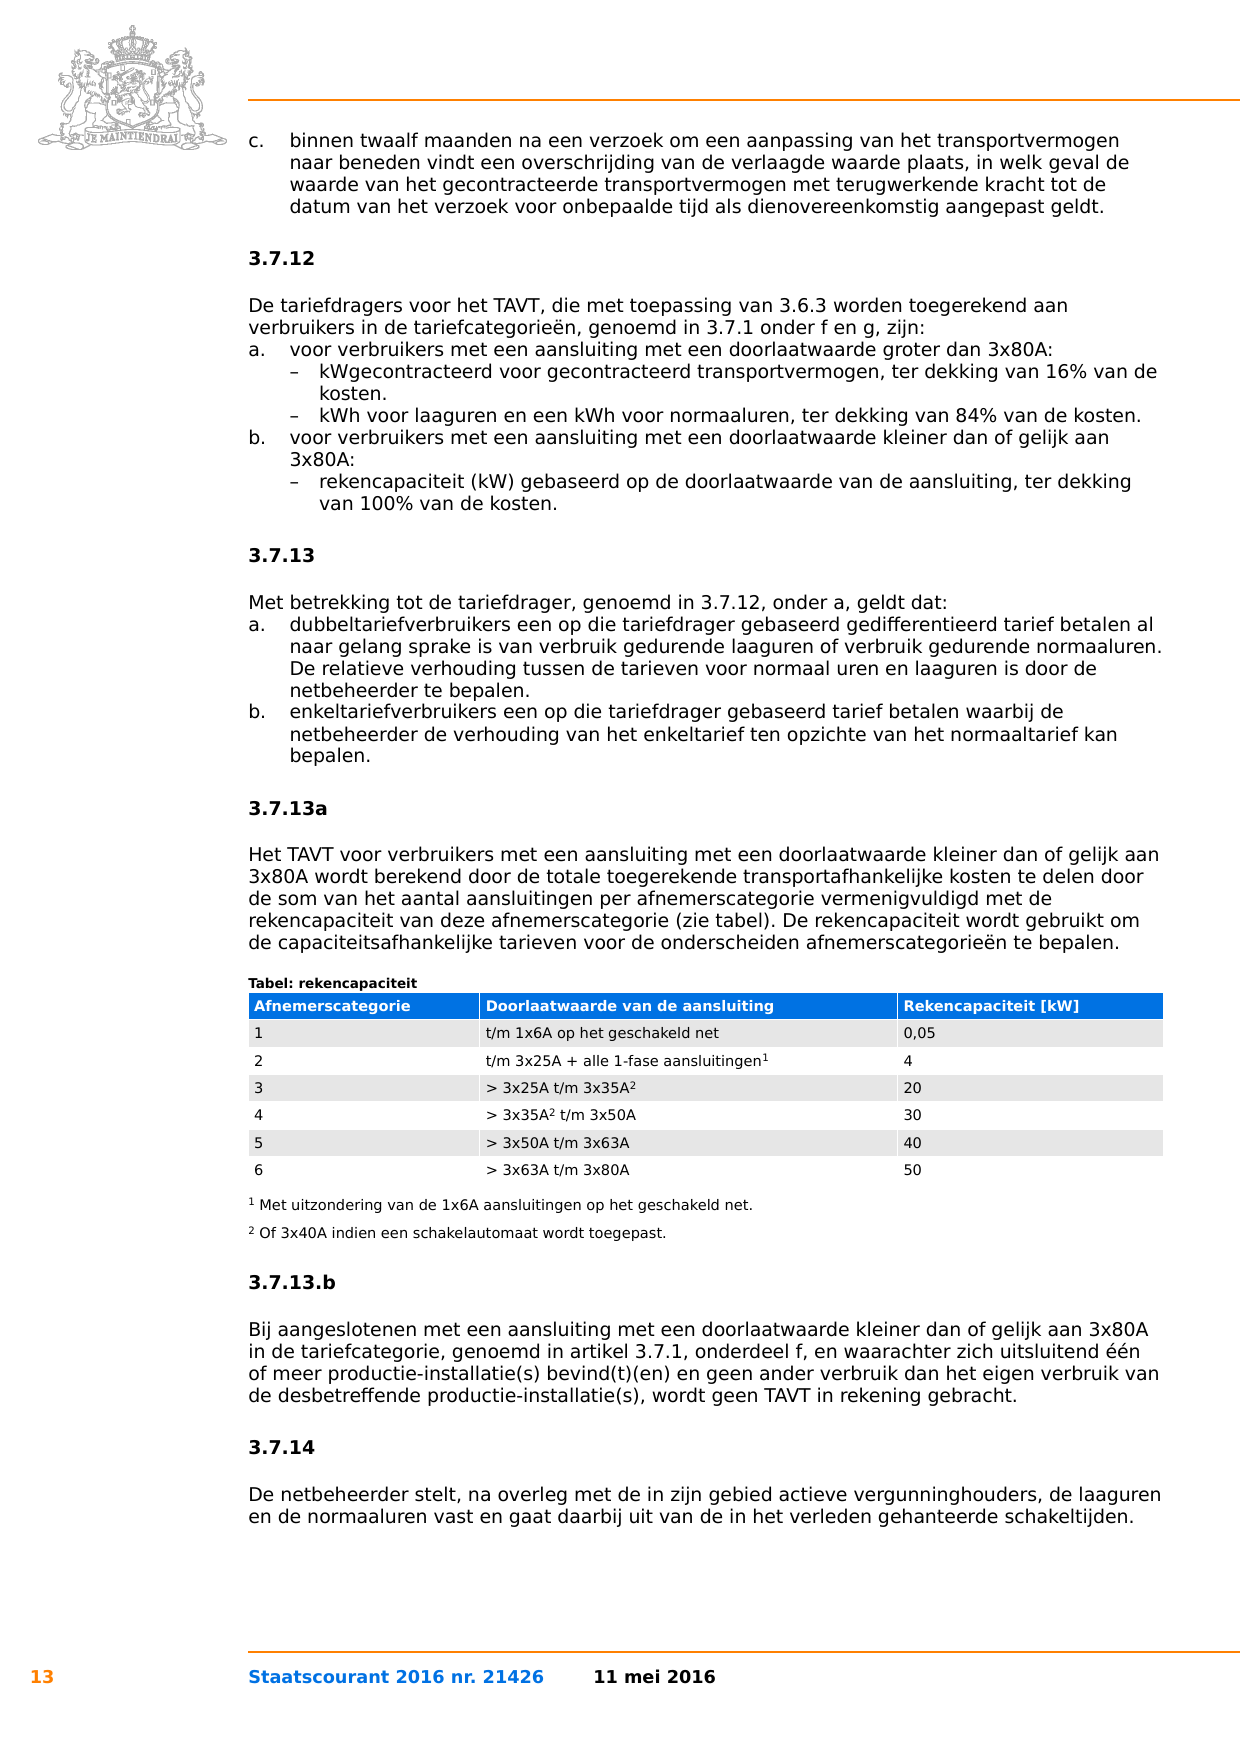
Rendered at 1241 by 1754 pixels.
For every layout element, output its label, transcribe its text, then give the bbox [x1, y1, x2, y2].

text – rekencapaciteit (kW) gebaseerd op de doorlaatwaarde van de aansluiting, ter dekking van 100% van de kosten. [289, 471, 1163, 514]
table_cell 5 [249, 1130, 479, 1156]
table_cell Rekencapaciteit [kW] [898, 993, 1163, 1019]
table_cell 40 [898, 1130, 1163, 1156]
subtitle 3.7.13.b [248, 1272, 1163, 1294]
table_cell 4 [898, 1048, 1163, 1074]
text – kWgecontracteerd voor gecontracteerd transportvermogen, ter dekking van 16% van de kosten. [289, 361, 1163, 405]
text b. voor verbruikers met een aansluiting met een doorlaatwaarde kleiner dan of gelijk aan 3x80A: [248, 427, 1163, 471]
table_cell 2 [249, 1048, 479, 1074]
table_cell 50 [898, 1157, 1163, 1184]
table_cell t/m 3x25A + alle 1-fase aansluitingen1 [480, 1048, 897, 1074]
text Het TAVT voor verbruikers met een aansluiting met een doorlaatwaarde kleiner dan of gelijk aan 3x80A wordt berekend door de totale toegerekende transportafhankelijke kosten te delen door de som van het aantal aansluitingen per afnemerscategorie vermenigvuldigd met de rekencapaciteit van deze afnemerscategorie (zie tabel). De rekencapaciteit wordt gebruikt om de capaciteitsafhankelijke tarieven voor de onderscheiden afnemerscategorieën te bepalen. [248, 844, 1163, 954]
table_cell 0,05 [898, 1020, 1163, 1047]
subtitle 3.7.13a [248, 797, 1163, 819]
table_cell 4 [249, 1103, 479, 1129]
table_cell 1 Met uitzondering van de 1x6A aansluitingen op het geschakeld net. 2 Of 3x40A indien een schakelautomaat wordt toegepast. [248, 1185, 1163, 1242]
text – kWh voor laaguren en een kWh voor normaaluren, ter dekking van 84% van de kosten. [289, 405, 1163, 427]
subtitle 3.7.14 [248, 1437, 1163, 1459]
text De netbeheerder stelt, na overleg met de in zijn gebied actieve vergunninghouders, de laaguren en de normaaluren vast en gaat daarbij uit van de in het verleden gehanteerde schakeltijden. [248, 1484, 1163, 1528]
text Bij aangeslotenen met een aansluiting met een doorlaatwaarde kleiner dan of gelijk aan 3x80A in de tariefcategorie, genoemd in artikel 3.7.1, onderdeel f, en waarachter zich uitsluitend één of meer productie-installatie(s) bevind(t)(en) en geen ander verbruik dan het eigen verbruik van de desbetreffende productie-installatie(s), wordt geen TAVT in rekening gebracht. [248, 1319, 1163, 1407]
table_cell > 3x50A t/m 3x63A [480, 1130, 897, 1156]
table_cell 30 [898, 1103, 1163, 1129]
table_cell Afnemerscategorie [249, 993, 479, 1019]
subtitle 3.7.13 [248, 544, 1163, 567]
text a. voor verbruikers met een aansluiting met een doorlaatwaarde groter dan 3x80A: [248, 339, 1163, 361]
table_cell t/m 1x6A op het geschakeld net [480, 1020, 897, 1047]
table_cell Doorlaatwaarde van de aansluiting [480, 993, 897, 1019]
table_cell 1 [249, 1020, 479, 1047]
text Met betrekking tot de tariefdrager, genoemd in 3.7.12, onder a, geldt dat: [248, 592, 1163, 613]
text b. enkeltariefverbruikers een op die tariefdrager gebaseerd tarief betalen waarbij de netbeheerder de verhouding van het enkeltarief ten opzichte van het normaaltarief kan bepalen. [248, 701, 1163, 767]
table_cell 3 [249, 1075, 479, 1101]
subtitle 3.7.12 [248, 248, 1163, 270]
table_cell > 3x63A t/m 3x80A [480, 1157, 897, 1184]
table_cell > 3x25A t/m 3x35A2 [480, 1075, 897, 1101]
table_cell 6 [249, 1157, 479, 1184]
text c. binnen twaalf maanden na een verzoek om een aanpassing van het transportvermogen naar beneden vindt een overschrijding van de verlaagde waarde plaats, in welk geval de waarde van het gecontracteerde transportvermogen met terugwerkende kracht tot de datum van het verzoek voor onbepaalde tijd als dienovereenkomstig aangepast geldt. [248, 130, 1163, 218]
text a. dubbeltariefverbruikers een op die tariefdrager gebaseerd gedifferentieerd tarief betalen al naar gelang sprake is van verbruik gedurende laaguren of verbruik gedurende normaaluren. De relatieve verhouding tussen de tarieven voor normaal uren en laaguren is door de netbeheerder te bepalen. [248, 613, 1163, 701]
picture [38, 25, 227, 150]
table_header Tabel: rekencapaciteit [248, 976, 1163, 992]
table_cell > 3x35A2 t/m 3x50A [480, 1103, 897, 1129]
table_cell 20 [898, 1075, 1163, 1101]
text De tariefdragers voor het TAVT, die met toepassing van 3.6.3 worden toegerekend aan verbruikers in de tariefcategorieën, genoemd in 3.7.1 onder f en g, zijn: [248, 295, 1163, 339]
